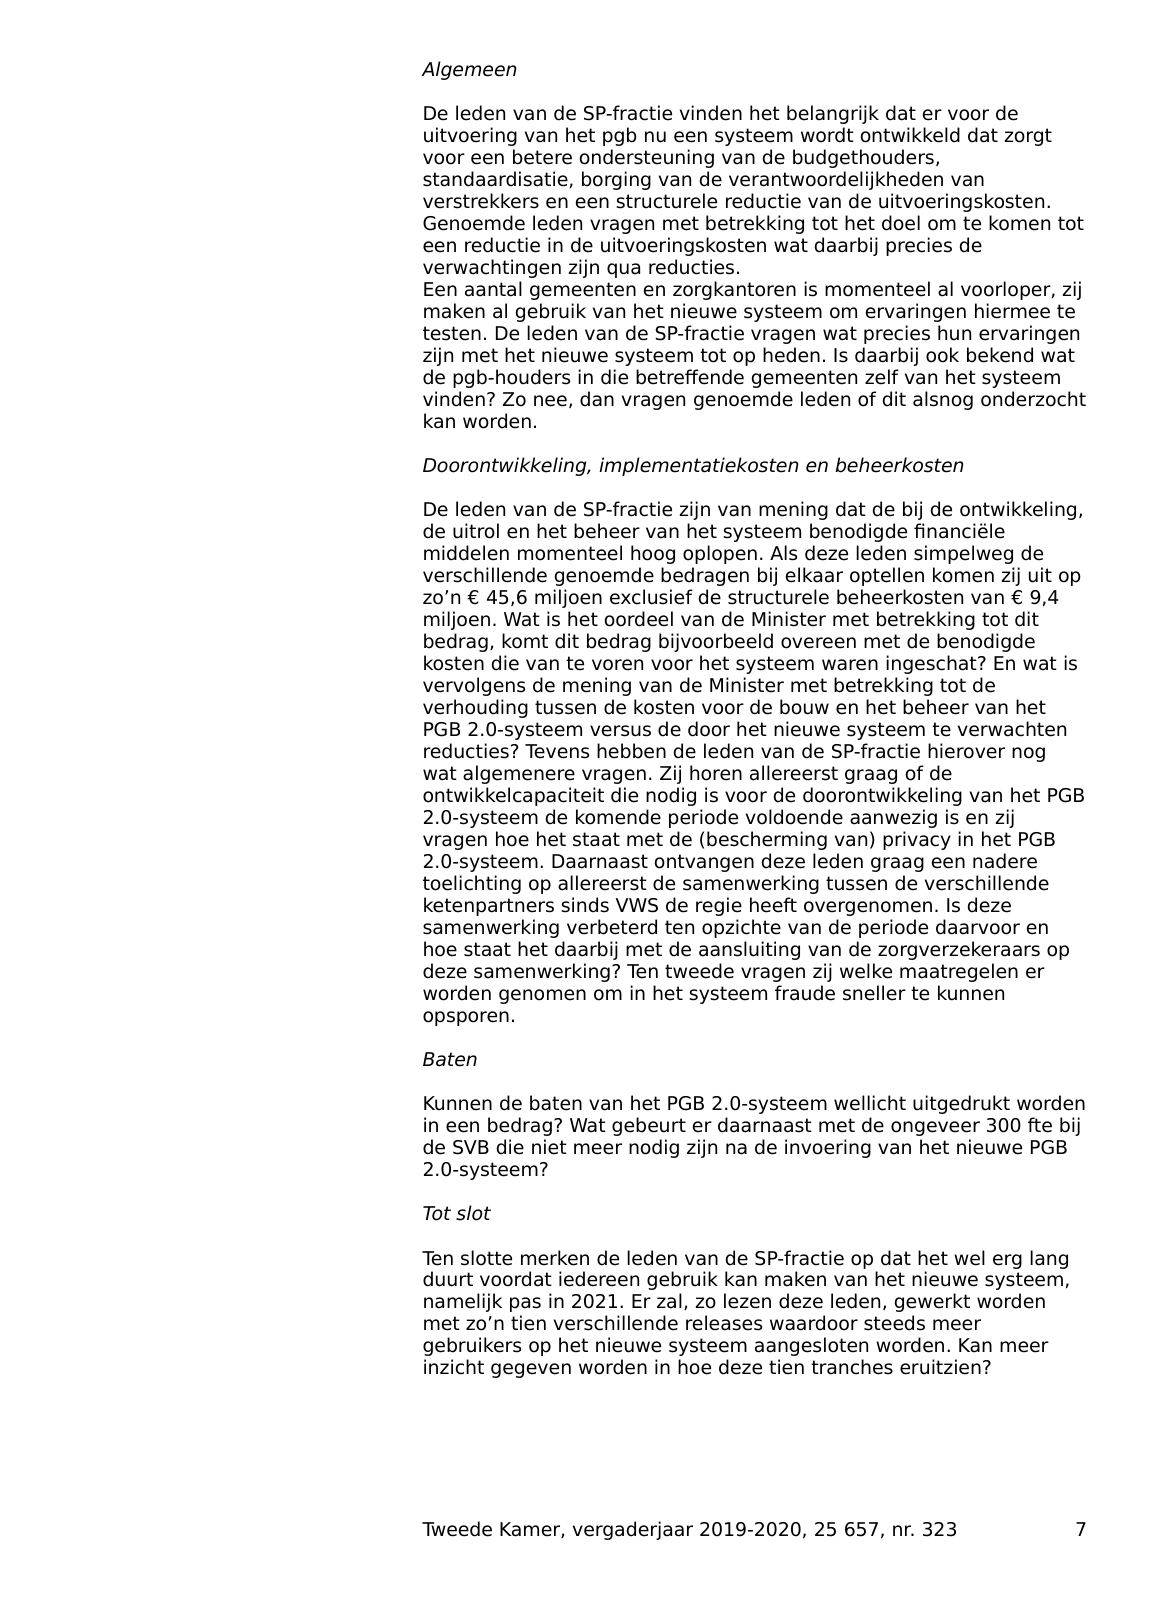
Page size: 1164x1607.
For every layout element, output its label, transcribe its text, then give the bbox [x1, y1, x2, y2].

subtitle Algemeen [422, 59, 1087, 81]
text Ten slotte merken de leden van de SP-fractie op dat het wel erg lang duurt voordat iedereen gebruik kan maken van het nieuwe systeem, namelijk pas in 2021. Er zal, zo lezen deze leden, gewerkt worden met zo’n tien verschillende releases waardoor steeds meer gebruikers op het nieuwe systeem aangesloten worden. Kan meer inzicht gegeven worden in hoe deze tien tranches eruitzien? [422, 1247, 1087, 1379]
text Kunnen de baten van het PGB 2.0-systeem wellicht uitgedrukt worden in een bedrag? Wat gebeurt er daarnaast met de ongeveer 300 fte bij de SVB die niet meer nodig zijn na de invoering van het nieuwe PGB 2.0-systeem? [422, 1093, 1087, 1181]
text De leden van de SP-fractie zijn van mening dat de bij de ontwikkeling, de uitrol en het beheer van het systeem benodigde financiële middelen momenteel hoog oplopen. Als deze leden simpelweg de verschillende genoemde bedragen bij elkaar optellen komen zij uit op zo’n € 45,6 miljoen exclusief de structurele beheerkosten van € 9,4 miljoen. Wat is het oordeel van de Minister met betrekking tot dit bedrag, komt dit bedrag bijvoorbeeld overeen met de benodigde kosten die van te voren voor het systeem waren ingeschat? En wat is vervolgens de mening van de Minister met betrekking tot de verhouding tussen de kosten voor de bouw en het beheer van het PGB 2.0-systeem versus de door het nieuwe systeem te verwachten reducties? Tevens hebben de leden van de SP-fractie hierover nog wat algemenere vragen. Zij horen allereerst graag of de ontwikkelcapaciteit die nodig is voor de doorontwikkeling van het PGB 2.0-systeem de komende periode voldoende aanwezig is en zij vragen hoe het staat met de (bescherming van) privacy in het PGB 2.0-systeem. Daarnaast ontvangen deze leden graag een nadere toelichting op allereerst de samenwerking tussen de verschillende ketenpartners sinds VWS de regie heeft overgenomen. Is deze samenwerking verbeterd ten opzichte van de periode daarvoor en hoe staat het daarbij met de aansluiting van de zorgverzekeraars op deze samenwerking? Ten tweede vragen zij welke maatregelen er worden genomen om in het systeem fraude sneller te kunnen opsporen. [422, 499, 1087, 1027]
subtitle Baten [422, 1049, 1087, 1071]
subtitle Doorontwikkeling, implementatiekosten en beheerkosten [422, 455, 1087, 477]
text Een aantal gemeenten en zorgkantoren is momenteel al voorloper, zij maken al gebruik van het nieuwe systeem om ervaringen hiermee te testen. De leden van de SP-fractie vragen wat precies hun ervaringen zijn met het nieuwe systeem tot op heden. Is daarbij ook bekend wat de pgb-houders in die betreffende gemeenten zelf van het systeem vinden? Zo nee, dan vragen genoemde leden of dit alsnog onderzocht kan worden. [422, 279, 1087, 433]
text De leden van de SP-fractie vinden het belangrijk dat er voor de uitvoering van het pgb nu een systeem wordt ontwikkeld dat zorgt voor een betere ondersteuning van de budgethouders, standaardisatie, borging van de verantwoordelijkheden van verstrekkers en een structurele reductie van de uitvoeringskosten. Genoemde leden vragen met betrekking tot het doel om te komen tot een reductie in de uitvoeringskosten wat daarbij precies de verwachtingen zijn qua reducties. [422, 103, 1087, 279]
subtitle Tot slot [422, 1203, 1087, 1225]
